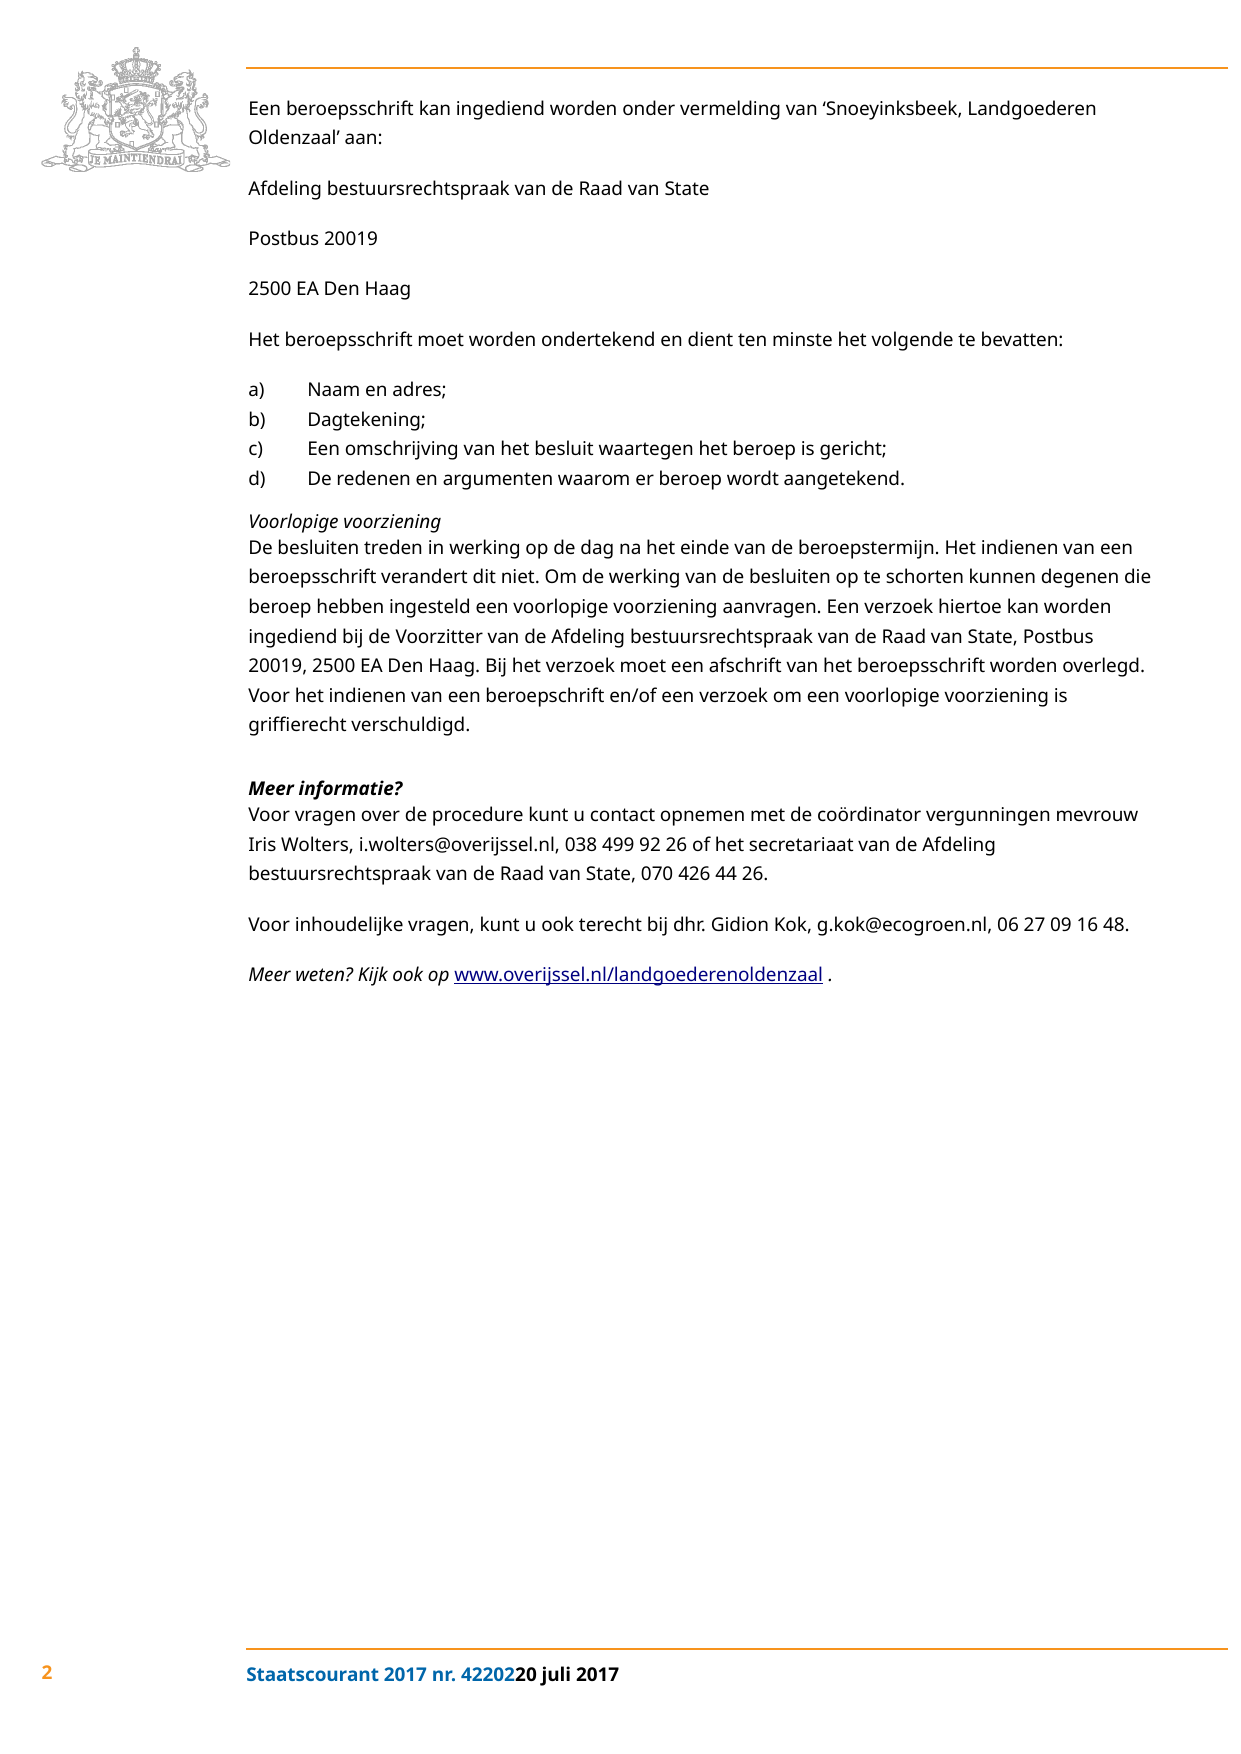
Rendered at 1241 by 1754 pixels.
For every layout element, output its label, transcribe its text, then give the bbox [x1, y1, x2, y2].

text Het beroepsschrift moet worden ondertekend en dient ten minste het volgende te bevatten: [248, 326, 1152, 352]
text Postbus 20019 [248, 225, 1152, 251]
text Voorlopige voorziening [248, 508, 1152, 534]
list Een omschrijving van het besluit waartegen het beroep is gericht; [248, 436, 1152, 461]
text Meer weten? Kijk ook op www.overijssel.nl/landgoederenoldenzaal . [248, 961, 1152, 987]
list De redenen en argumenten waarom er beroep wordt aangetekend. [248, 465, 1152, 491]
text Voor vragen over de procedure kunt u contact opnemen met de coördinator vergunningen mevrouw Iris Wolters, i.wolters@overijssel.nl, 038 499 92 26 of het secretariaat van de Afdeling bestuursrechtspraak van de Raad van State, 070 426 44 26. [248, 801, 1152, 886]
text Een beroepsschrift kan ingediend worden onder vermelding van ‘Snoeyinksbeek, Landgoederen Oldenzaal’ aan: [248, 95, 1152, 150]
list Dagtekening; [248, 406, 1152, 432]
picture [41, 47, 231, 172]
text 2500 EA Den Haag [248, 276, 1152, 301]
text Meer informatie? [248, 776, 1152, 801]
text Voor inhoudelijke vragen, kunt u ook terecht bij dhr. Gidion Kok, g.kok@ecogroen.nl, 06 27 09 16 48. [248, 911, 1152, 937]
list Naam en adres; [248, 376, 1152, 402]
text De besluiten treden in werking op de dag na het einde van de beroepstermijn. Het indienen van een beroepsschrift verandert dit niet. Om de werking van de besluiten op te schorten kunnen degenen die beroep hebben ingesteld een voorlopige voorziening aanvragen. Een verzoek hiertoe kan worden ingediend bij de Voorzitter van de Afdeling bestuursrechtspraak van de Raad van State, Postbus 20019, 2500 EA Den Haag. Bij het verzoek moet een afschrift van het beroepsschrift worden overlegd. Voor het indienen van een beroepschrift en/of een verzoek om een voorlopige voorziening is griffierecht verschuldigd. [248, 534, 1152, 737]
text Afdeling bestuursrechtspraak van de Raad van State [248, 175, 1152, 201]
